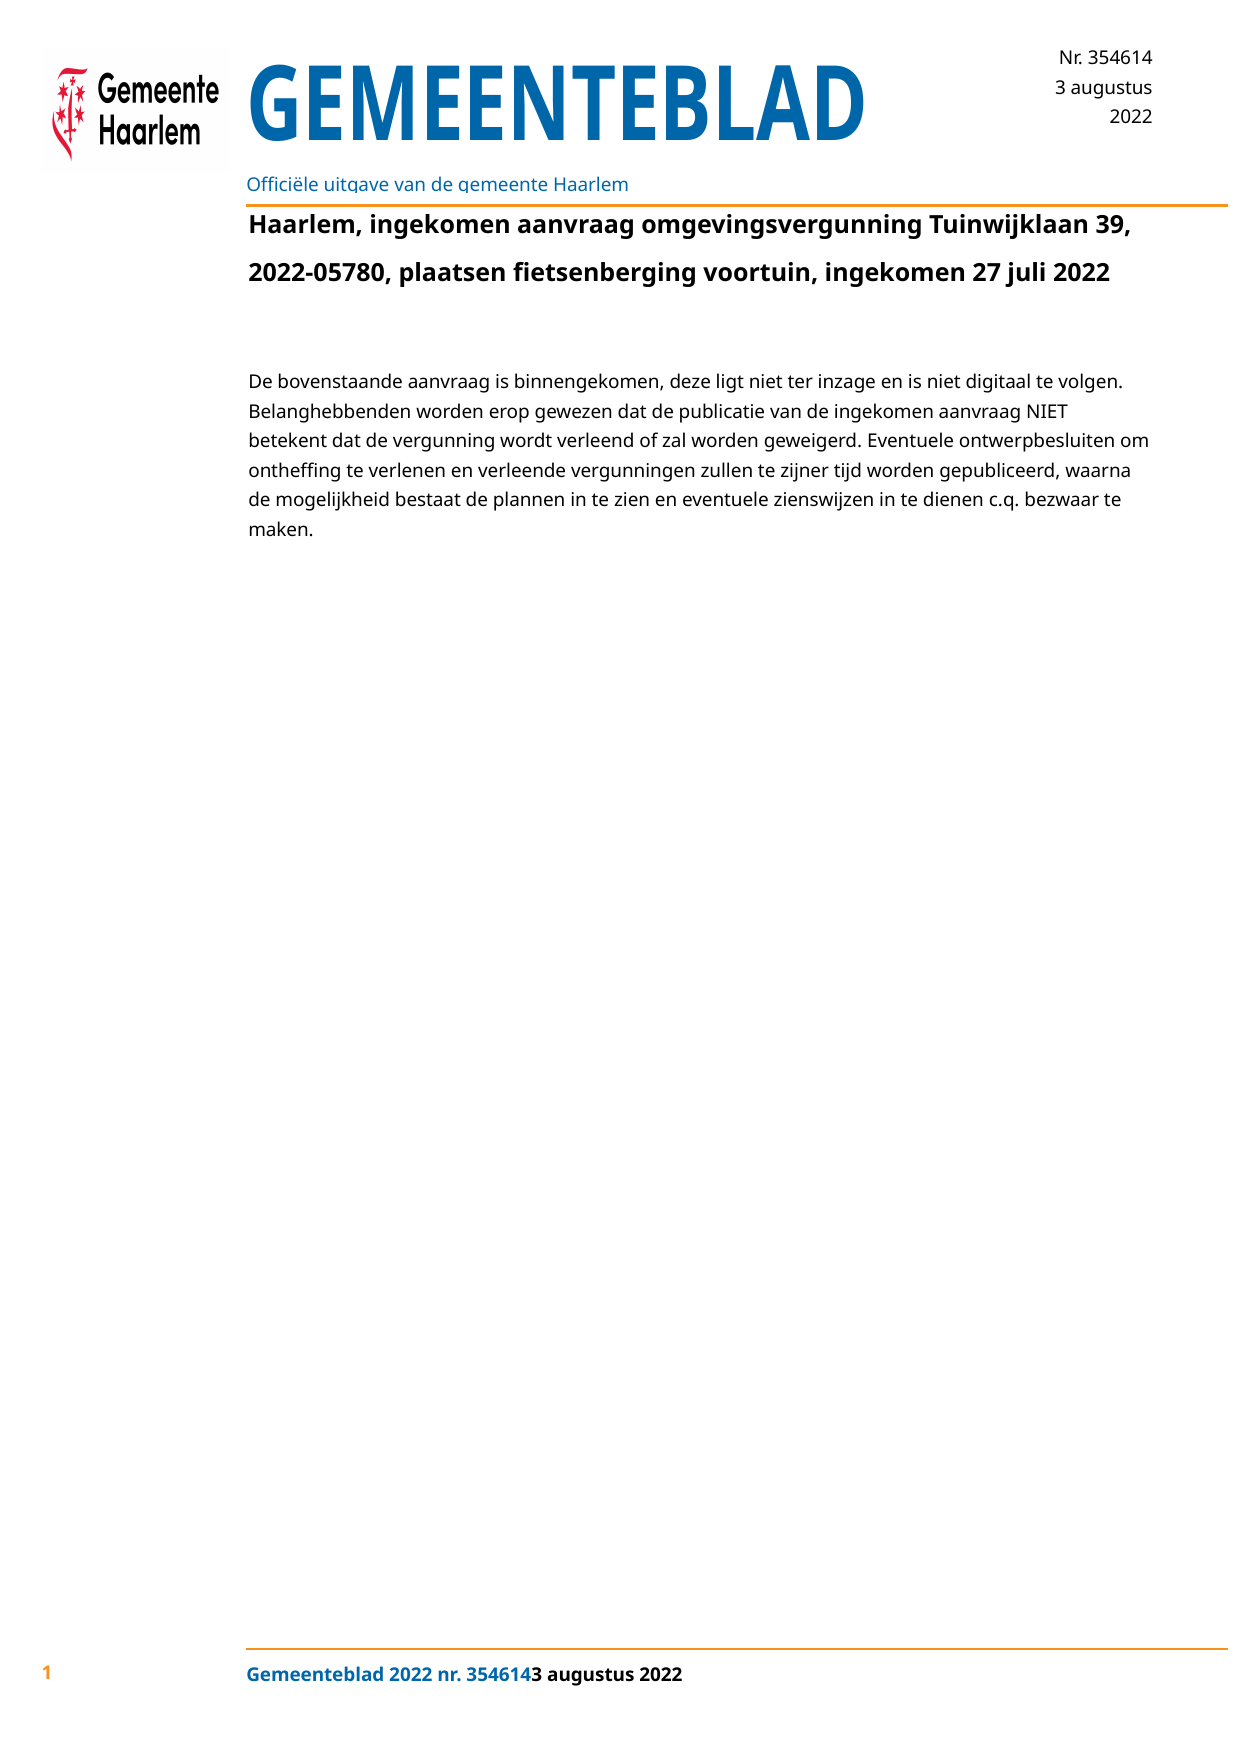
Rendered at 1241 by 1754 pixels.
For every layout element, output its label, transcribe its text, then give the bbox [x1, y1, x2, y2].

text De bovenstaande aanvraag is binnengekomen, deze ligt niet ter inzage en is niet digitaal te volgen. Belanghebbenden worden erop gewezen dat de publicatie van de ingekomen aanvraag NIET betekent dat de vergunning wordt verleend of zal worden geweigerd. Eventuele ontwerpbesluiten om ontheffing te verlenen en verleende vergunningen zullen te zijner tijd worden gepubliceerd, waarna de mogelijkheid bestaat de plannen in te zien en eventuele zienswijzen in te dienen c.q. bezwaar te maken. [248, 368, 1152, 542]
text Haarlem, ingekomen aanvraag omgevingsvergunning Tuinwijklaan 39, 2022-05780, plaatsen fietsenberging voortuin, ingekomen 27 juli 2022 [248, 207, 1152, 288]
picture [41, 47, 231, 172]
